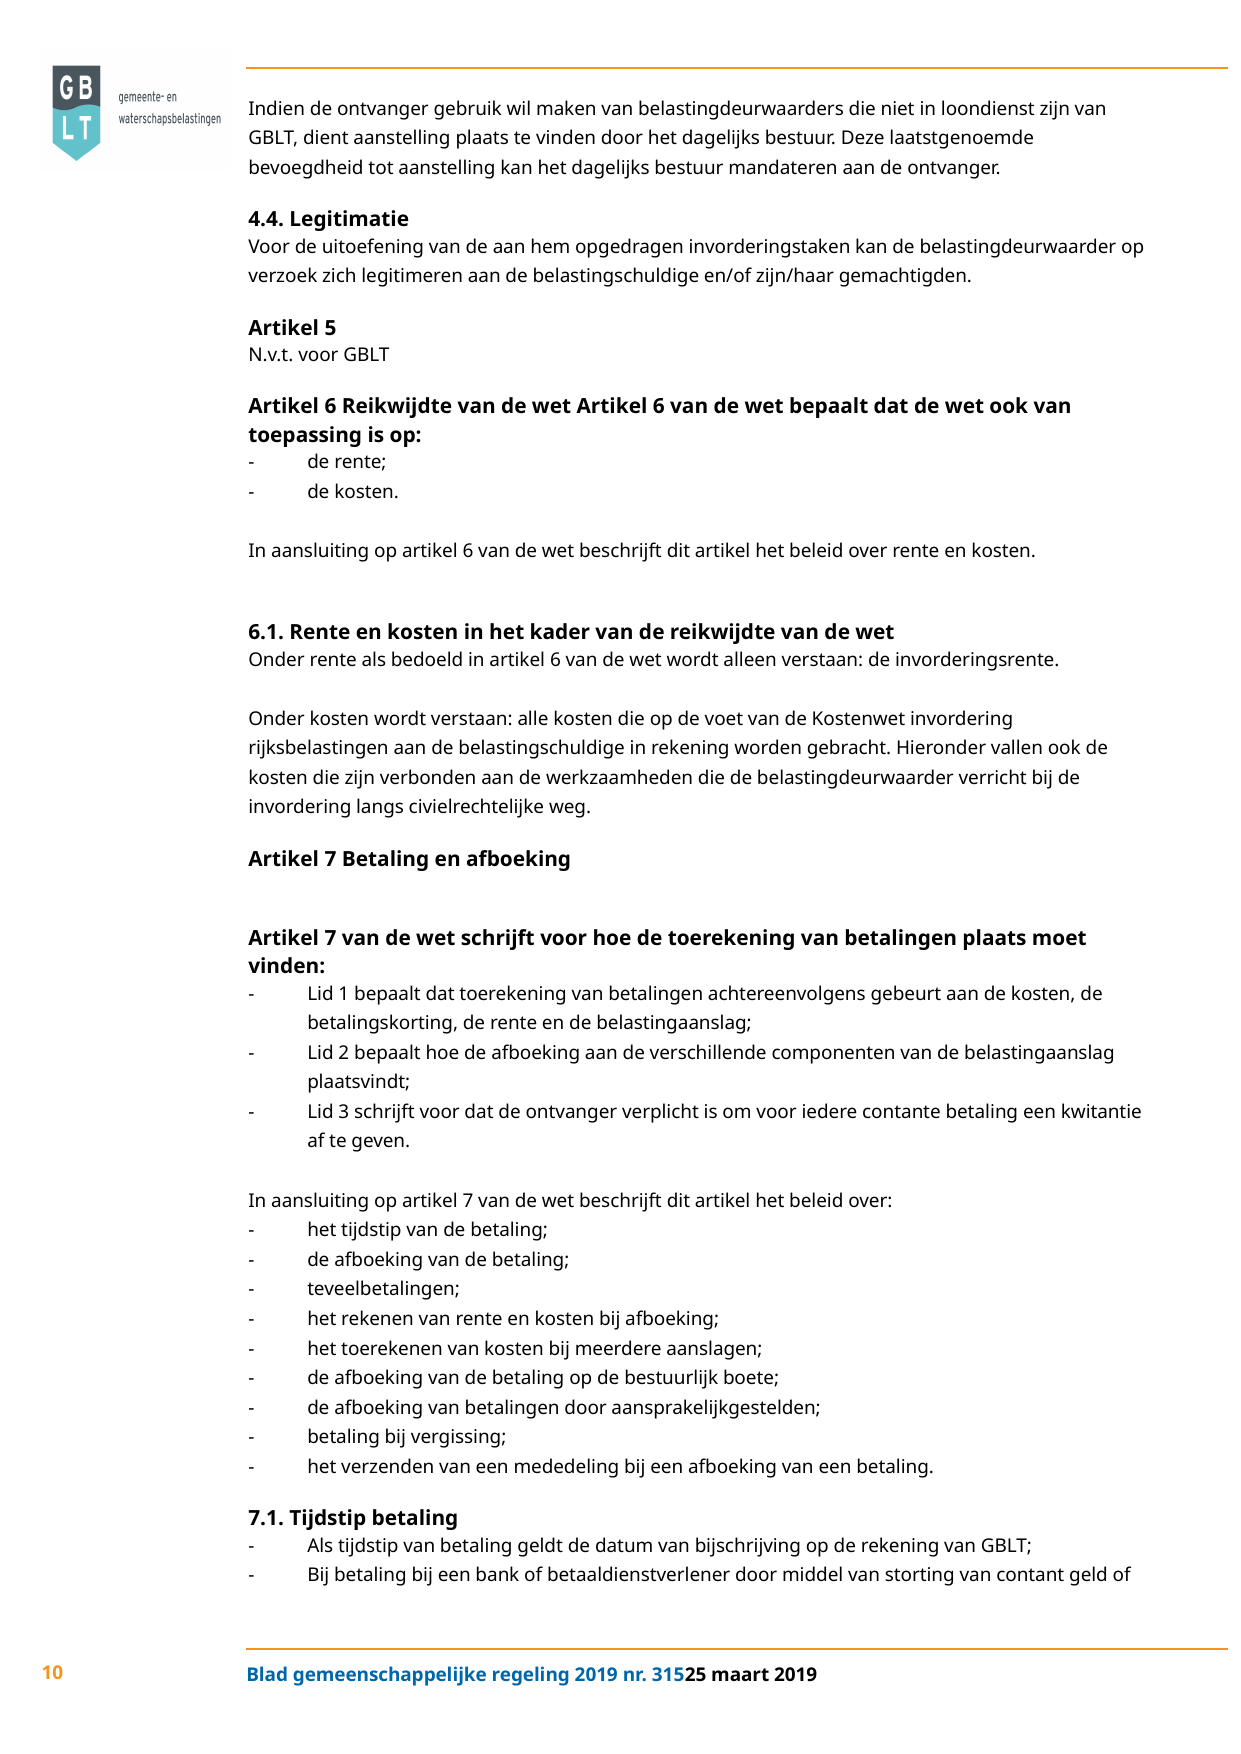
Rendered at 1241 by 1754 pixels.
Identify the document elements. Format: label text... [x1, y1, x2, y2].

text N.v.t. voor GBLT [248, 341, 1152, 367]
list Als tijdstip van betaling geldt de datum van bijschrijving op de rekening van GBLT; [248, 1532, 1152, 1558]
text 6.1. Rente en kosten in het kader van de reikwijdte van de wet [248, 617, 1152, 646]
list de afboeking van de betaling; [248, 1246, 1152, 1272]
text Voor de uitoefening van de aan hem opgedragen invorderingstaken kan de belastingdeurwaarder op verzoek zich legitimeren aan de belastingschuldige en/of zijn/haar gemachtigden. [248, 233, 1152, 288]
list betaling bij vergissing; [248, 1423, 1152, 1449]
text Artikel 5 [248, 313, 1152, 341]
text 7.1. Tijdstip betaling [248, 1503, 1152, 1532]
list de kosten. [248, 478, 1152, 504]
text Onder rente als bedoeld in artikel 6 van de wet wordt alleen verstaan: de invorderingsrente. [248, 646, 1152, 671]
text Artikel 6 Reikwijdte van de wet Artikel 6 van de wet bepaalt dat de wet ook van toepassing is op: [248, 392, 1152, 448]
text In aansluiting op artikel 7 van de wet beschrijft dit artikel het beleid over: [248, 1187, 1152, 1213]
list teveelbetalingen; [248, 1276, 1152, 1301]
list Lid 2 bepaalt hoe de afboeking aan de verschillende componenten van de belastingaanslag plaatsvindt; [248, 1039, 1152, 1094]
list de afboeking van de betaling op de bestuurlijk boete; [248, 1364, 1152, 1390]
text 4.4. Legitimatie [248, 204, 1152, 233]
list het rekenen van rente en kosten bij afboeking; [248, 1305, 1152, 1331]
list het verzenden van een mededeling bij een afboeking van een betaling. [248, 1453, 1152, 1479]
text Onder kosten wordt verstaan: alle kosten die op de voet van de Kostenwet invordering rijksbelastingen aan de belastingschuldige in rekening worden gebracht. Hieronder vallen ook de kosten die zijn verbonden aan de werkzaamheden die de belastingdeurwaarder verricht bij de invordering langs civielrechtelijke weg. [248, 705, 1152, 819]
text Artikel 7 Betaling en afboeking [248, 844, 1152, 872]
list Lid 3 schrijft voor dat de ontvanger verplicht is om voor iedere contante betaling een kwitantie af te geven. [248, 1098, 1152, 1153]
text Indien de ontvanger gebruik wil maken van belastingdeurwaarders die niet in loondienst zijn van GBLT, dient aanstelling plaats te vinden door het dagelijks bestuur. Deze laatstgenoemde bevoegdheid tot aanstelling kan het dagelijks bestuur mandateren aan de ontvanger. [248, 95, 1152, 180]
text In aansluiting op artikel 6 van de wet beschrijft dit artikel het beleid over rente en kosten. [248, 537, 1152, 563]
list Bij betaling bij een bank of betaaldienstverlener door middel van storting van contant geld of [248, 1562, 1152, 1587]
list Lid 1 bepaalt dat toerekening van betalingen achtereenvolgens gebeurt aan de kosten, de betalingskorting, de rente en de belastingaanslag; [248, 980, 1152, 1035]
list het tijdstip van de betaling; [248, 1216, 1152, 1242]
list de afboeking van betalingen door aansprakelijkgestelden; [248, 1394, 1152, 1420]
list de rente; [248, 448, 1152, 474]
text Artikel 7 van de wet schrijft voor hoe de toerekening van betalingen plaats moet vinden: [248, 923, 1152, 980]
list het toerekenen van kosten bij meerdere aanslagen; [248, 1335, 1152, 1361]
picture [41, 47, 231, 172]
